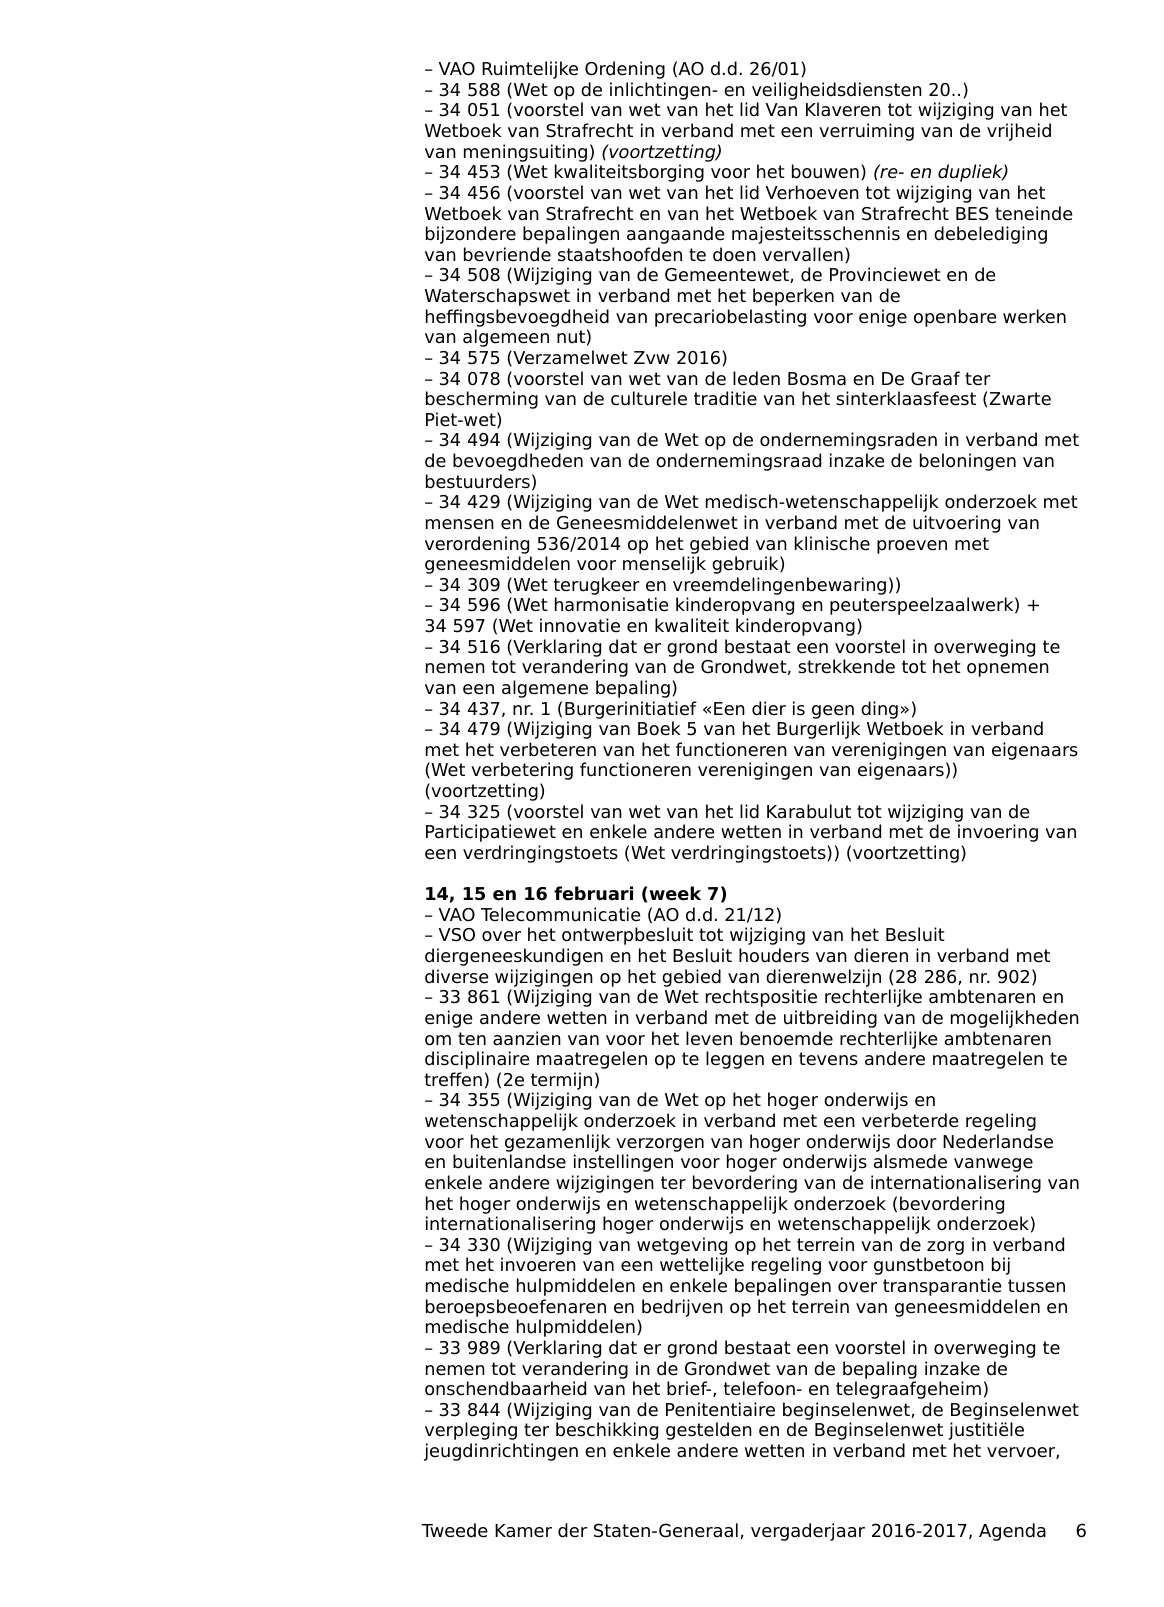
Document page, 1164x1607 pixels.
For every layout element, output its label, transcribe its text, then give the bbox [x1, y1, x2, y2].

table_cell – 34 309 (Wet terugkeer en vreemdelingenbewaring)) [418, 575, 1087, 595]
table_cell [401, 369, 418, 430]
table_cell [77, 575, 401, 595]
table_cell [401, 492, 418, 575]
table_cell [401, 183, 418, 265]
table_cell [77, 59, 401, 80]
table_cell – 34 453 (Wet kwaliteitsborging voor het bouwen) (re- en dupliek) [418, 162, 1087, 183]
table_cell – 33 861 (Wijziging van de Wet rechtspositie rechterlijke ambtenaren en enige andere wetten in verband met de uitbreiding van de mogelijkheden om ten aanzien van voor het leven benoemde rechterlijke ambtenaren disciplinaire maatregelen op te leggen en tevens andere maatregelen te treffen) (2e termijn) [418, 987, 1087, 1090]
table_cell – VSO over het ontwerpbesluit tot wijziging van het Besluit diergeneeskundigen en het Besluit houders van dieren in verband met diverse wijzigingen op het gebied van dierenwelzijn (28 286, nr. 902) [418, 925, 1087, 987]
table_cell [77, 183, 401, 265]
table_cell – VAO Ruimtelijke Ordening (AO d.d. 26/01) [418, 59, 1087, 80]
table_cell [77, 864, 401, 884]
table_cell [401, 802, 418, 863]
table_cell – 34 325 (voorstel van wet van het lid Karabulut tot wijziging van de Participatiewet en enkele andere wetten in verband met de invoering van een verdringingstoets (Wet verdringingstoets)) (voortzetting) [418, 802, 1087, 863]
table_cell [418, 864, 1087, 884]
table_cell [401, 1338, 418, 1400]
table_cell [401, 719, 418, 802]
table_cell [401, 265, 418, 348]
table_cell [401, 1235, 418, 1338]
table_cell [77, 637, 401, 698]
table_cell – 34 330 (Wijziging van wetgeving op het terrein van de zorg in verband met het invoeren van een wettelijke regeling voor gunstbetoon bij medische hulpmiddelen en enkele bepalingen over transparantie tussen beroepsbeoefenaren en bedrijven op het terrein van geneesmiddelen en medische hulpmiddelen) [418, 1235, 1087, 1338]
table_cell [401, 637, 418, 698]
table_cell [77, 162, 401, 183]
table_cell [77, 430, 401, 492]
table_cell [77, 492, 401, 575]
table_cell [77, 884, 401, 905]
table_cell [77, 80, 401, 100]
table_cell – 34 437, nr. 1 (Burgerinitiatief «Een dier is geen ding») [418, 699, 1087, 719]
table_cell – 34 456 (voorstel van wet van het lid Verhoeven tot wijziging van het Wetboek van Strafrecht en van het Wetboek van Strafrecht BES teneinde bijzondere bepalingen aangaande majesteitsschennis en debelediging van bevriende staatshoofden te doen vervallen) [418, 183, 1087, 265]
table_cell – 34 078 (voorstel van wet van de leden Bosma en De Graaf ter bescherming van de culturele traditie van het sinterklaasfeest (Zwarte Piet-wet) [418, 369, 1087, 430]
table_cell – 34 355 (Wijziging van de Wet op het hoger onderwijs en wetenschappelijk onderzoek in verband met een verbeterde regeling voor het gezamenlijk verzorgen van hoger onderwijs door Nederlandse en buitenlandse instellingen voor hoger onderwijs alsmede vanwege enkele andere wijzigingen ter bevordering van de internationalisering van het hoger onderwijs en wetenschappelijk onderzoek (bevordering internationalisering hoger onderwijs en wetenschappelijk onderzoek) [418, 1090, 1087, 1235]
table_cell [401, 1400, 418, 1462]
table_cell – 34 508 (Wijziging van de Gemeentewet, de Provinciewet en de Waterschapswet in verband met het beperken van de heffingsbevoegdheid van precariobelasting voor enige openbare werken van algemeen nut) [418, 265, 1087, 348]
table_cell [77, 265, 401, 348]
table_cell [77, 100, 401, 162]
table_cell [77, 1400, 401, 1462]
table_cell [77, 925, 401, 987]
table_cell – 33 989 (Verklaring dat er grond bestaat een voorstel in overweging te nemen tot verandering in de Grondwet van de bepaling inzake de onschendbaarheid van het brief-, telefoon- en telegraafgeheim) [418, 1338, 1087, 1400]
table_cell [401, 162, 418, 183]
table_cell – 34 051 (voorstel van wet van het lid Van Klaveren tot wijziging van het Wetboek van Strafrecht in verband met een verruiming van de vrijheid van meningsuiting) (voortzetting) [418, 100, 1087, 162]
table_cell [401, 864, 418, 884]
table_cell [77, 987, 401, 1090]
table_cell [77, 595, 401, 637]
table_cell 14, 15 en 16 februari (week 7) [418, 884, 1087, 905]
table_cell – 34 575 (Verzamelwet Zvw 2016) [418, 348, 1087, 368]
table_cell [401, 575, 418, 595]
table_cell – 34 494 (Wijziging van de Wet op de ondernemingsraden in verband met de bevoegdheden van de ondernemingsraad inzake de beloningen van bestuurders) [418, 430, 1087, 492]
table_cell – 33 844 (Wijziging van de Penitentiaire beginselenwet, de Beginselenwet verpleging ter beschikking gestelden en de Beginselenwet justitiële jeugdinrichtingen en enkele andere wetten in verband met het vervoer, [418, 1400, 1087, 1462]
table_cell [77, 348, 401, 368]
table_cell – 34 516 (Verklaring dat er grond bestaat een voorstel in overweging te nemen tot verandering van de Grondwet, strekkende tot het opnemen van een algemene bepaling) [418, 637, 1087, 698]
table_cell [401, 348, 418, 368]
table_cell [401, 595, 418, 637]
table_cell – 34 588 (Wet op de inlichtingen- en veiligheidsdiensten 20..) [418, 80, 1087, 100]
table_cell [401, 905, 418, 925]
table_cell [401, 699, 418, 719]
table_cell [401, 1090, 418, 1235]
table_cell [77, 1338, 401, 1400]
table_cell [401, 59, 418, 80]
table_cell [77, 905, 401, 925]
table_cell [77, 802, 401, 863]
table_cell [401, 884, 418, 905]
table_cell – VAO Telecommunicatie (AO d.d. 21/12) [418, 905, 1087, 925]
table_cell [77, 369, 401, 430]
table_cell [77, 1235, 401, 1338]
table_cell [77, 1090, 401, 1235]
table_cell [77, 719, 401, 802]
table_cell [77, 699, 401, 719]
table_cell [401, 987, 418, 1090]
table_cell – 34 479 (Wijziging van Boek 5 van het Burgerlijk Wetboek in verband met het verbeteren van het functioneren van verenigingen van eigenaars (Wet verbetering functioneren verenigingen van eigenaars)) (voortzetting) [418, 719, 1087, 802]
table_cell [401, 80, 418, 100]
table_cell – 34 596 (Wet harmonisatie kinderopvang en peuterspeelzaalwerk) + 34 597 (Wet innovatie en kwaliteit kinderopvang) [418, 595, 1087, 637]
table_cell [401, 100, 418, 162]
table_cell [401, 430, 418, 492]
table_cell [401, 925, 418, 987]
table_cell – 34 429 (Wijziging van de Wet medisch-wetenschappelijk onderzoek met mensen en de Geneesmiddelenwet in verband met de uitvoering van verordening 536/2014 op het gebied van klinische proeven met geneesmiddelen voor menselijk gebruik) [418, 492, 1087, 575]
